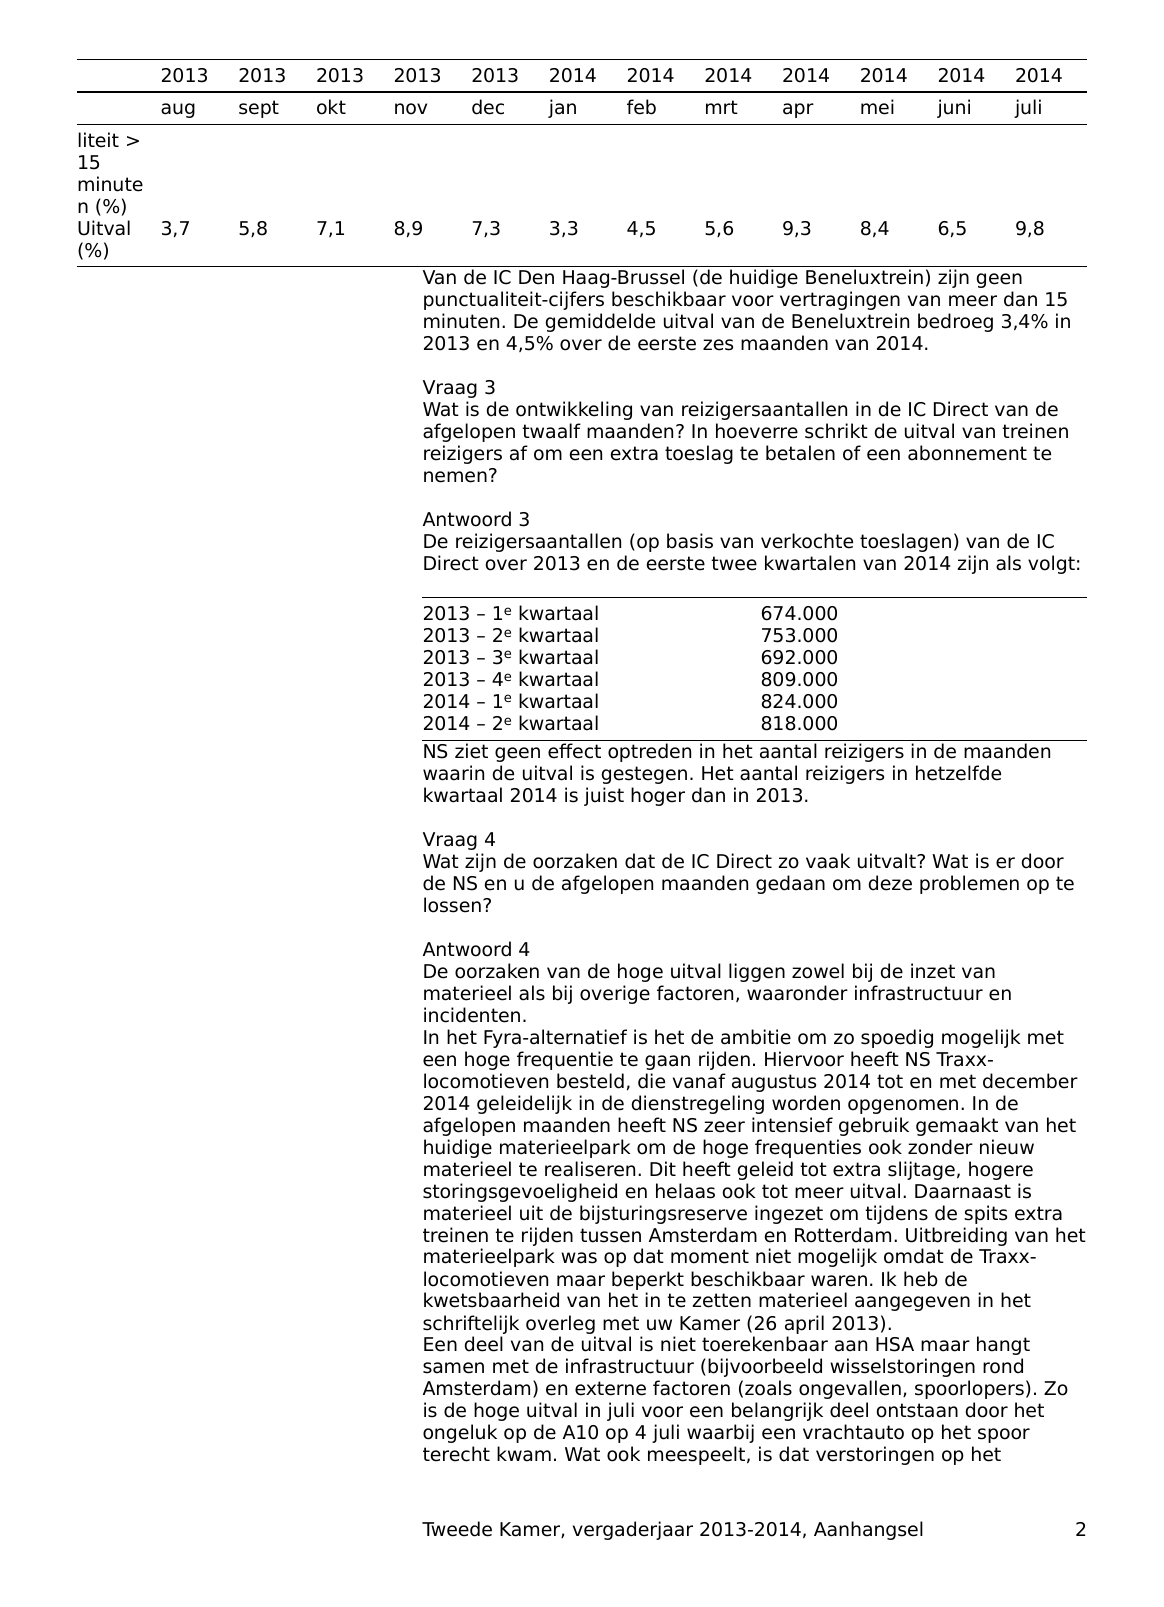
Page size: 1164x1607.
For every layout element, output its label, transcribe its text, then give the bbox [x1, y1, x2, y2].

table_header 2013 – 1e kwartaal [422, 598, 754, 625]
table_cell 8,4 [854, 218, 931, 266]
table_header 2013 [388, 60, 465, 91]
table_cell feb [621, 93, 698, 124]
table_cell 2014 – 1e kwartaal [422, 691, 754, 713]
table_cell 2014 – 2e kwartaal [422, 713, 754, 739]
table_header 2013 [232, 60, 310, 91]
table_cell 3,7 [154, 218, 232, 266]
table_cell 3,3 [543, 218, 621, 266]
table_cell mei [854, 93, 931, 124]
text Van de IC Den Haag-Brussel (de huidige Beneluxtrein) zijn geen punctualiteit-cijfers beschikbaar voor vertragingen van meer dan 15 minuten. De gemiddelde uitval van de Beneluxtrein bedroeg 3,4% in 2013 en 4,5% over de eerste zes maanden van 2014. [422, 267, 1087, 355]
table_cell 5,6 [698, 218, 776, 266]
table_cell 2013 – 2e kwartaal [422, 625, 754, 647]
table_cell jan [543, 93, 621, 124]
table_cell 9,8 [1009, 218, 1087, 266]
table_header [77, 60, 154, 91]
table_header 2014 [854, 60, 931, 91]
table_cell 2013 – 4e kwartaal [422, 669, 754, 691]
table_cell 2013 – 3e kwartaal [422, 647, 754, 669]
table_cell 818.000 [754, 713, 1087, 739]
text NS ziet geen effect optreden in het aantal reizigers in de maanden waarin de uitval is gestegen. Het aantal reizigers in hetzelfde kwartaal 2014 is juist hoger dan in 2013. [422, 741, 1087, 806]
table_cell 809.000 [754, 669, 1087, 691]
table_header 2013 [465, 60, 543, 91]
table_header 2014 [543, 60, 621, 91]
table_cell [1009, 125, 1087, 217]
table_cell [465, 125, 543, 217]
table_cell [543, 125, 621, 217]
table_cell aug [154, 93, 232, 124]
table_cell [77, 93, 154, 124]
table_cell sept [232, 93, 310, 124]
table_cell 824.000 [754, 691, 1087, 713]
table_cell [310, 125, 387, 217]
table_cell 7,1 [310, 218, 387, 266]
table_cell 6,5 [931, 218, 1009, 266]
table_cell 7,3 [465, 218, 543, 266]
table_header 2014 [931, 60, 1009, 91]
table_header 2014 [1009, 60, 1087, 91]
table_cell dec [465, 93, 543, 124]
text Antwoord 3 [422, 509, 1087, 531]
table_cell [621, 125, 698, 217]
table_header 674.000 [754, 598, 1087, 625]
table_cell 4,5 [621, 218, 698, 266]
table_cell 753.000 [754, 625, 1087, 647]
table_cell 8,9 [388, 218, 465, 266]
table_cell mrt [698, 93, 776, 124]
text Antwoord 4 [422, 939, 1087, 961]
table_cell [154, 125, 232, 217]
table_header 2014 [776, 60, 853, 91]
text De oorzaken van de hoge uitval liggen zowel bij de inzet van materieel als bij overige factoren, waaronder infrastructuur en incidenten. [422, 961, 1087, 1027]
table_cell apr [776, 93, 853, 124]
table_header 2013 [310, 60, 387, 91]
table_cell Uitval (%) [77, 218, 154, 266]
table_cell 9,3 [776, 218, 853, 266]
table_header 2014 [621, 60, 698, 91]
text In het Fyra-alternatief is het de ambitie om zo spoedig mogelijk met een hoge frequentie te gaan rijden. Hiervoor heeft NS Traxx-locomotieven besteld, die vanaf augustus 2014 tot en met december 2014 geleidelijk in de dienstregeling worden opgenomen. In de afgelopen maanden heeft NS zeer intensief gebruik gemaakt van het huidige materieelpark om de hoge frequenties ook zonder nieuw materieel te realiseren. Dit heeft geleid tot extra slijtage, hogere storingsgevoeligheid en helaas ook tot meer uitval. Daarnaast is materieel uit de bijsturingsreserve ingezet om tijdens de spits extra treinen te rijden tussen Amsterdam en Rotterdam. Uitbreiding van het materieelpark was op dat moment niet mogelijk omdat de Traxx-locomotieven maar beperkt beschikbaar waren. Ik heb de kwetsbaarheid van het in te zetten materieel aangegeven in het schriftelijk overleg met uw Kamer (26 april 2013). [422, 1027, 1087, 1334]
table_cell [854, 125, 931, 217]
text Een deel van de uitval is niet toerekenbaar aan HSA maar hangt samen met de infrastructuur (bijvoorbeeld wisselstoringen rond Amsterdam) en externe factoren (zoals ongevallen, spoorlopers). Zo is de hoge uitval in juli voor een belangrijk deel ontstaan door het ongeluk op de A10 op 4 juli waarbij een vrachtauto op het spoor terecht kwam. Wat ook meespeelt, is dat verstoringen op het [422, 1334, 1087, 1466]
table_cell juli [1009, 93, 1087, 124]
text Vraag 3 [422, 377, 1087, 399]
table_cell [388, 125, 465, 217]
table_cell nov [388, 93, 465, 124]
text Wat is de ontwikkeling van reizigersaantallen in de IC Direct van de afgelopen twaalf maanden? In hoeverre schrikt de uitval van treinen reizigers af om een extra toeslag te betalen of een abonnement te nemen? [422, 399, 1087, 487]
table_cell juni [931, 93, 1009, 124]
table_cell [931, 125, 1009, 217]
table_cell [698, 125, 776, 217]
table_cell [776, 125, 853, 217]
table_cell [232, 125, 310, 217]
text Vraag 4 [422, 829, 1087, 851]
table_cell okt [310, 93, 387, 124]
table_cell 692.000 [754, 647, 1087, 669]
text De reizigersaantallen (op basis van verkochte toeslagen) van de IC Direct over 2013 en de eerste twee kwartalen van 2014 zijn als volgt: [422, 531, 1087, 575]
table_cell liteit > 15 minuten (%) [77, 125, 154, 217]
table_header 2013 [154, 60, 232, 91]
table_cell 5,8 [232, 218, 310, 266]
text Wat zijn de oorzaken dat de IC Direct zo vaak uitvalt? Wat is er door de NS en u de afgelopen maanden gedaan om deze problemen op te lossen? [422, 851, 1087, 917]
table_header 2014 [698, 60, 776, 91]
